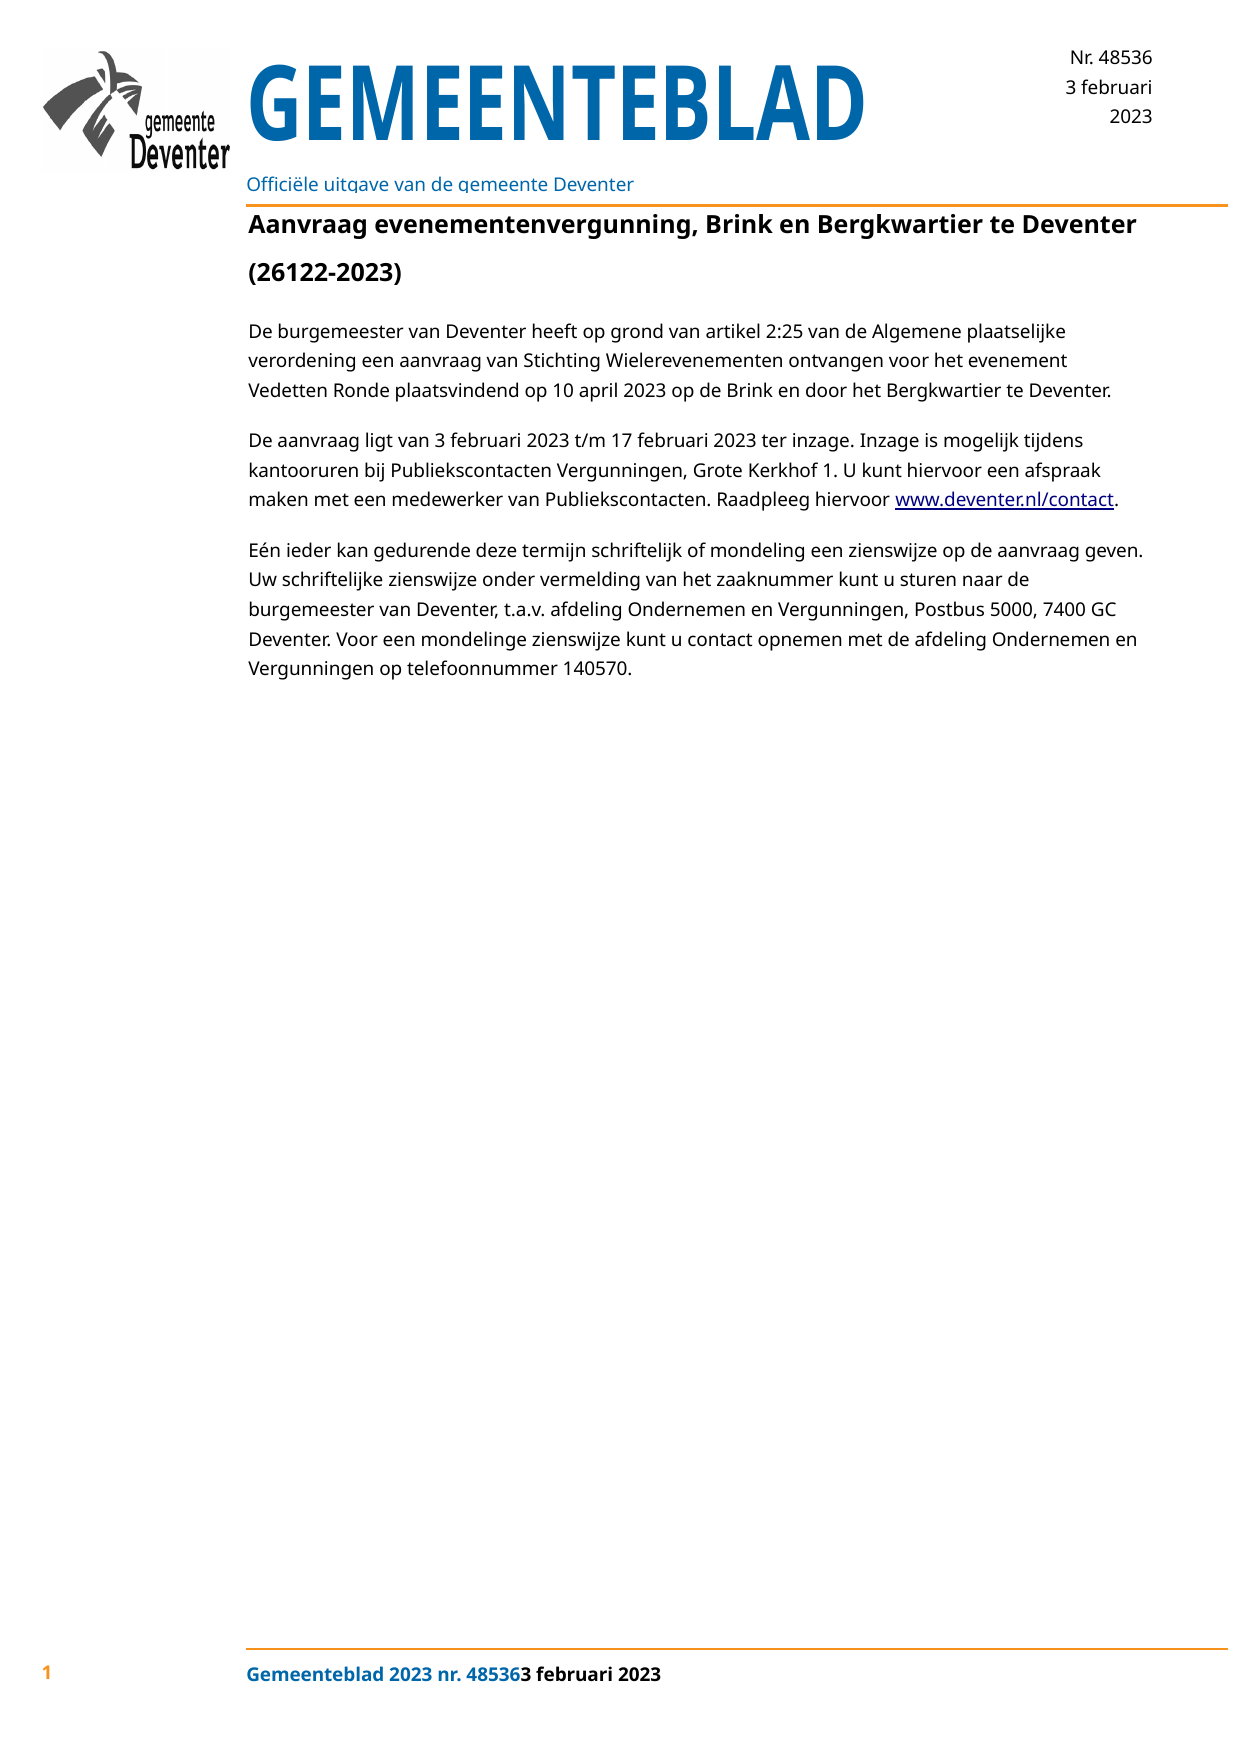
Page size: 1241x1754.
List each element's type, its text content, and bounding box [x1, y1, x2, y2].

text Aanvraag evenementenvergunning, Brink en Bergkwartier te Deventer (26122-2023) [248, 207, 1152, 288]
text De burgemeester van Deventer heeft op grond van artikel 2:25 van de Algemene plaatselijke verordening een aanvraag van Stichting Wielerevenementen ontvangen voor het evenement Vedetten Ronde plaatsvindend op 10 april 2023 op de Brink en door het Bergkwartier te Deventer. [248, 318, 1152, 403]
text Eén ieder kan gedurende deze termijn schriftelijk of mondeling een zienswijze op de aanvraag geven. Uw schriftelijke zienswijze onder vermelding van het zaaknummer kunt u sturen naar de burgemeester van Deventer, t.a.v. afdeling Ondernemen en Vergunningen, Postbus 5000, 7400 GC Deventer. Voor een mondelinge zienswijze kunt u contact opnemen met de afdeling Ondernemen en Vergunningen op telefoonnummer 140570. [248, 537, 1152, 681]
text De aanvraag ligt van 3 februari 2023 t/m 17 februari 2023 ter inzage. Inzage is mogelijk tijdens kantooruren bij Publiekscontacten Vergunningen, Grote Kerkhof 1. U kunt hiervoor een afspraak maken met een medewerker van Publiekscontacten. Raadpleeg hiervoor www.deventer.nl/contact. [248, 427, 1152, 512]
picture [41, 47, 231, 172]
